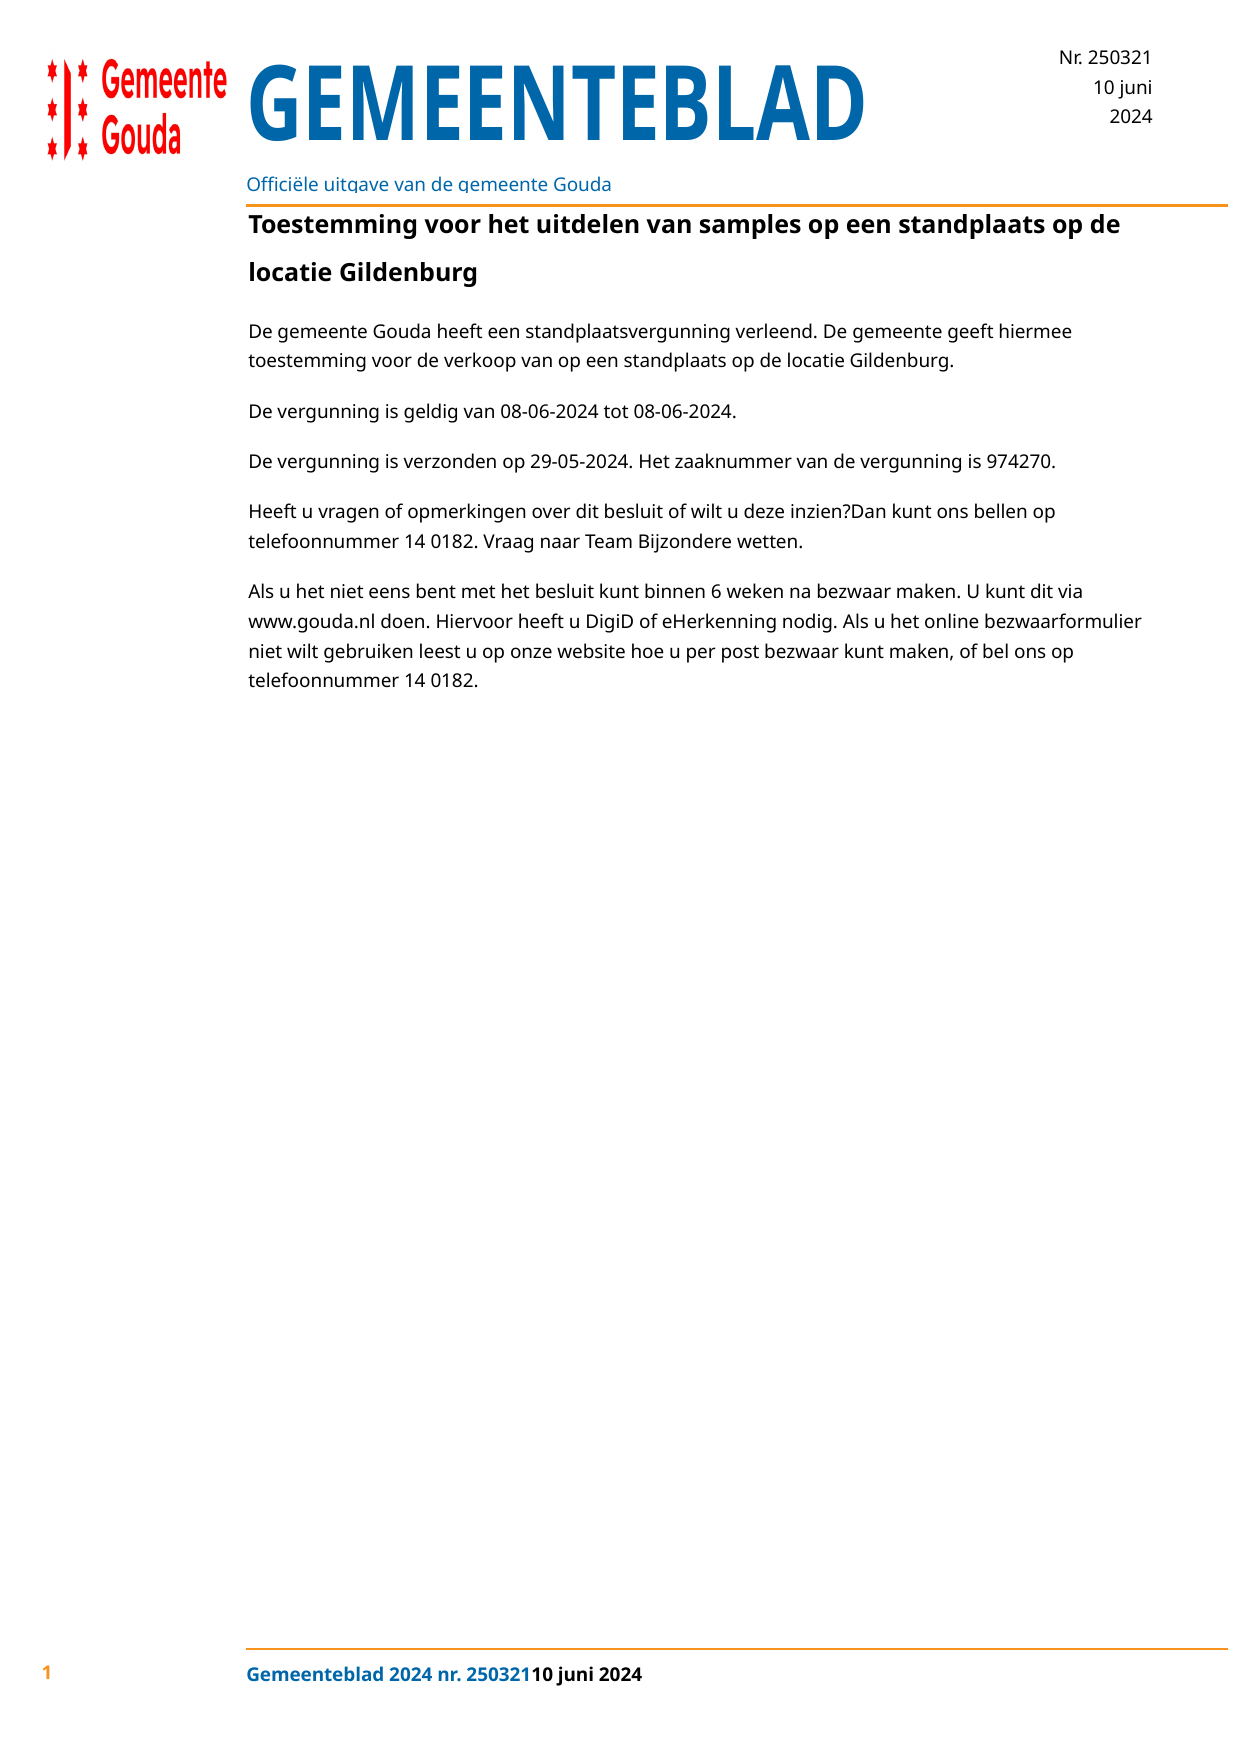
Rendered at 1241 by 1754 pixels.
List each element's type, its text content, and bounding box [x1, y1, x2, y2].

text De vergunning is geldig van 08-06-2024 tot 08-06-2024. [248, 398, 1152, 424]
text Toestemming voor het uitdelen van samples op een standplaats op de locatie Gildenburg [248, 207, 1152, 288]
text De vergunning is verzonden op 29-05-2024. Het zaaknummer van de vergunning is 974270. [248, 448, 1152, 474]
picture [41, 47, 231, 172]
text Als u het niet eens bent met het besluit kunt binnen 6 weken na bezwaar maken. U kunt dit via www.gouda.nl doen. Hiervoor heeft u DigiD of eHerkenning nodig. Als u het online bezwaarformulier niet wilt gebruiken leest u op onze website hoe u per post bezwaar kunt maken, of bel ons op telefoonnummer 14 0182. [248, 579, 1152, 693]
text Heeft u vragen of opmerkingen over dit besluit of wilt u deze inzien?Dan kunt ons bellen op telefoonnummer 14 0182. Vraag naar Team Bijzondere wetten. [248, 499, 1152, 554]
text De gemeente Gouda heeft een standplaatsvergunning verleend. De gemeente geeft hiermee toestemming voor de verkoop van op een standplaats op de locatie Gildenburg. [248, 318, 1152, 373]
